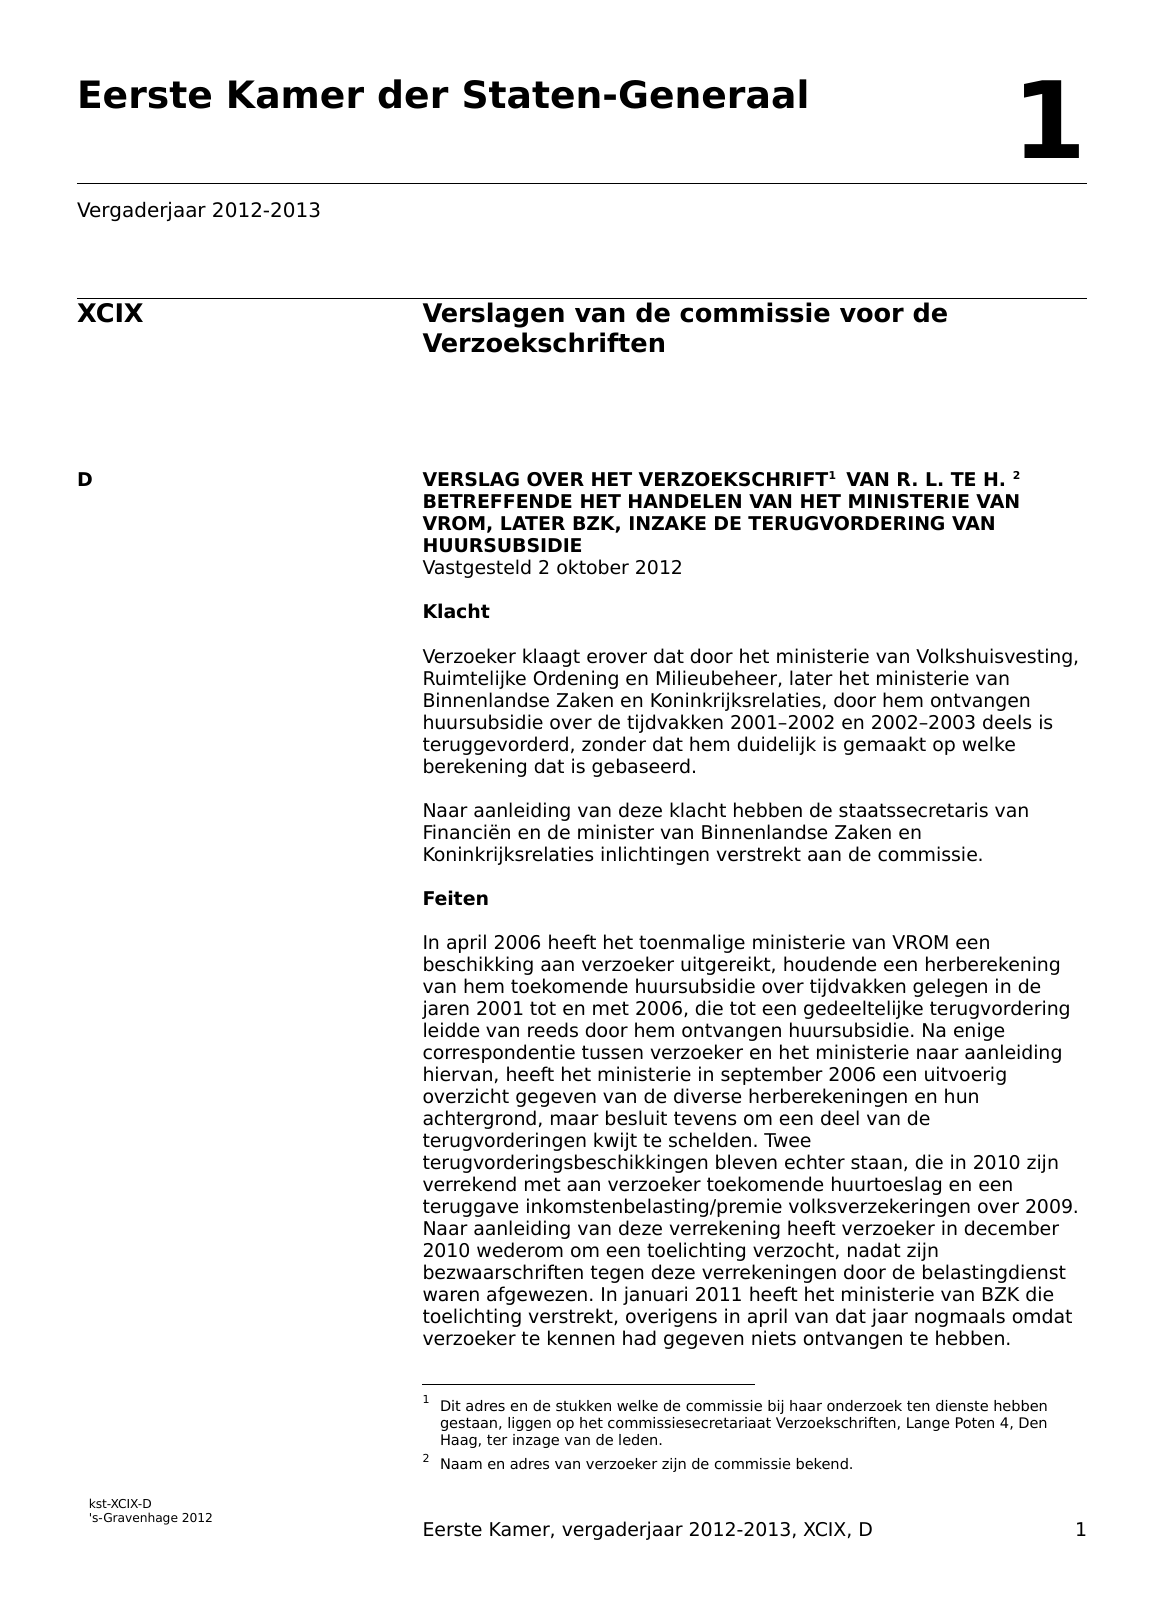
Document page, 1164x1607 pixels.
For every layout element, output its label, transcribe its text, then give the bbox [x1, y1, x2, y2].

subtitle Klacht [422, 601, 1087, 623]
text Verzoeker klaagt erover dat door het ministerie van Volkshuisvesting, Ruimtelijke Ordening en Milieubeheer, later het ministerie van Binnenlandse Zaken en Koninkrijksrelaties, door hem ontvangen huursubsidie over de tijdvakken 2001–2002 en 2002–2003 deels is teruggevorderd, zonder dat hem duidelijk is gemaakt op welke berekening dat is gebaseerd. [422, 646, 1087, 777]
subtitle Feiten [422, 888, 1087, 910]
text Naar aanleiding van deze klacht hebben de staatssecretaris van Financiën en de minister van Binnenlandse Zaken en Koninkrijksrelaties inlichtingen verstrekt aan de commissie. [422, 800, 1087, 866]
text In april 2006 heeft het toenmalige ministerie van VROM een beschikking aan verzoeker uitgereikt, houdende een herberekening van hem toekomende huursubsidie over tijdvakken gelegen in de jaren 2001 tot en met 2006, die tot een gedeeltelijke terugvordering leidde van reeds door hem ontvangen huursubsidie. Na enige correspondentie tussen verzoeker en het ministerie naar aanleiding hiervan, heeft het ministerie in september 2006 een uitvoerig overzicht gegeven van de diverse herberekeningen en hun achtergrond, maar besluit tevens om een deel van de terugvorderingen kwijt te schelden. Twee terugvorderingsbeschikkingen bleven echter staan, die in 2010 zijn verrekend met aan verzoeker toekomende huurtoeslag en een teruggave inkomstenbelasting/premie volksverzekeringen over 2009. Naar aanleiding van deze verrekening heeft verzoeker in december 2010 wederom om een toelichting verzocht, nadat zijn bezwaarschriften tegen deze verrekeningen door de belastingdienst waren afgewezen. In januari 2011 heeft het ministerie van BZK die toelichting verstrekt, overigens in april van dat jaar nogmaals omdat verzoeker te kennen had gegeven niets ontvangen te hebben. [422, 932, 1087, 1349]
text kst-XCIX-D [88, 1497, 323, 1511]
text Vastgesteld 2 oktober 2012 [422, 557, 1087, 579]
subtitle XCIX Verslagen van de commissie voor de Verzoekschriften [77, 299, 1087, 358]
table_header 1 [886, 59, 1087, 183]
text 's-Gravenhage 2012 [88, 1511, 323, 1525]
table_cell Vergaderjaar 2012-2013 [77, 184, 1087, 298]
text Dit adres en de stukken welke de commissie bij haar onderzoek ten dienste hebben gestaan, liggen op het commissiesecretariaat Verzoekschriften, Lange Poten 4, Den Haag, ter inzage van de leden. [422, 1393, 1087, 1449]
table_header Eerste Kamer der Staten-Generaal [77, 59, 886, 183]
text Naam en adres van verzoeker zijn de commissie bekend. [422, 1452, 1087, 1474]
subtitle D VERSLAG OVER HET VERZOEKSCHRIFT VAN R. L. TE H. BETREFFENDE HET HANDELEN VAN HET MINISTERIE VAN VROM, LATER BZK, INZAKE DE TERUGVORDERING VAN HUURSUBSIDIE [77, 469, 1087, 557]
